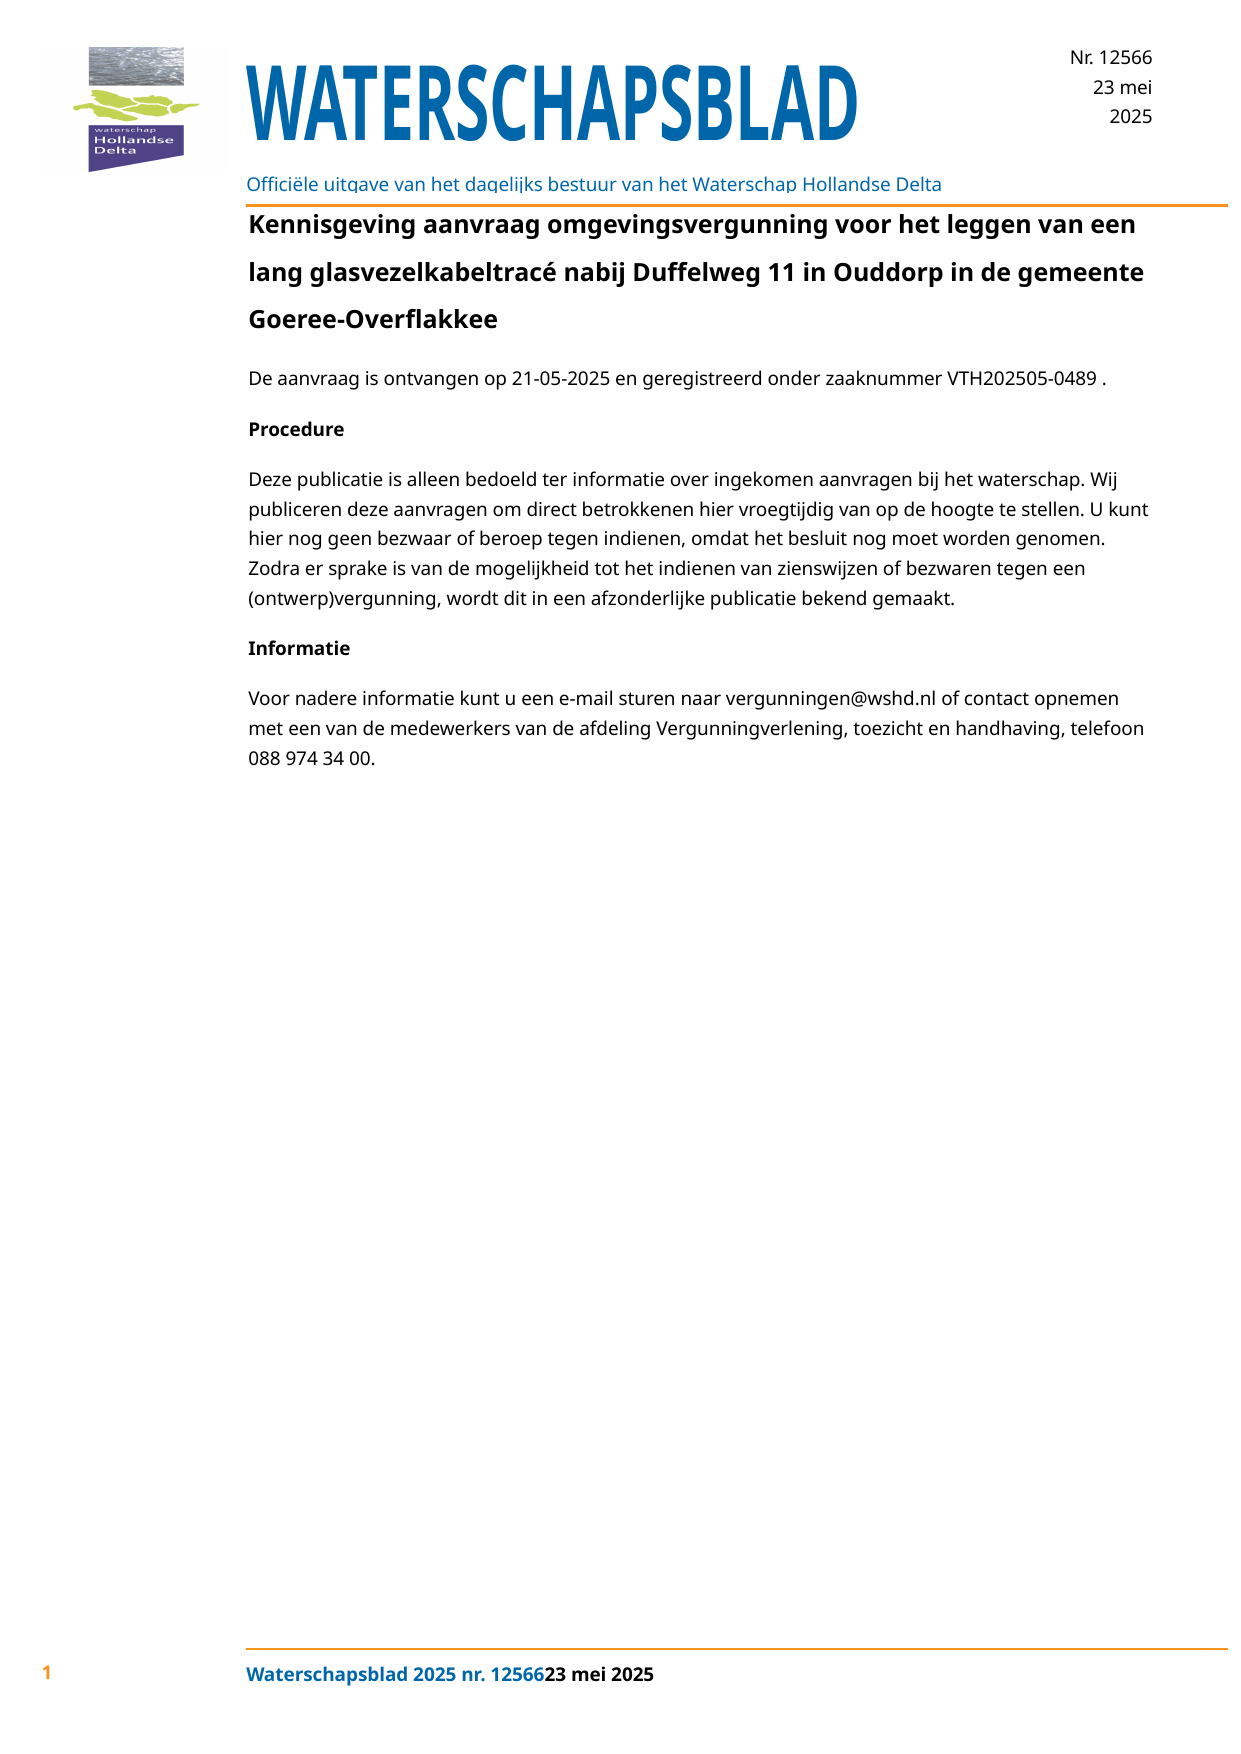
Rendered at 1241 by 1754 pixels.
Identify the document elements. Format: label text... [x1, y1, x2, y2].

text Kennisgeving aanvraag omgevingsvergunning voor het leggen van een lang glasvezelkabeltracé nabij Duffelweg 11 in Ouddorp in de gemeente Goeree-Overflakkee [248, 207, 1152, 336]
text Deze publicatie is alleen bedoeld ter informatie over ingekomen aanvragen bij het waterschap. Wij publiceren deze aanvragen om direct betrokkenen hier vroegtijdig van op de hoogte te stellen. U kunt hier nog geen bezwaar of beroep tegen indienen, omdat het besluit nog moet worden genomen. Zodra er sprake is van de mogelijkheid tot het indienen van zienswijzen of bezwaren tegen een (ontwerp)vergunning, wordt dit in een afzonderlijke publicatie bekend gemaakt. [248, 466, 1152, 610]
text Procedure [248, 416, 1152, 442]
picture [41, 47, 231, 172]
text Voor nadere informatie kunt u een e-mail sturen naar vergunningen@wshd.nl of contact opnemen met een van de medewerkers van de afdeling Vergunningverlening, toezicht en handhaving, telefoon 088 974 34 00. [248, 686, 1152, 770]
text De aanvraag is ontvangen op 21-05-2025 en geregistreerd onder zaaknummer VTH202505-0489 . [248, 366, 1152, 391]
text Informatie [248, 635, 1152, 661]
